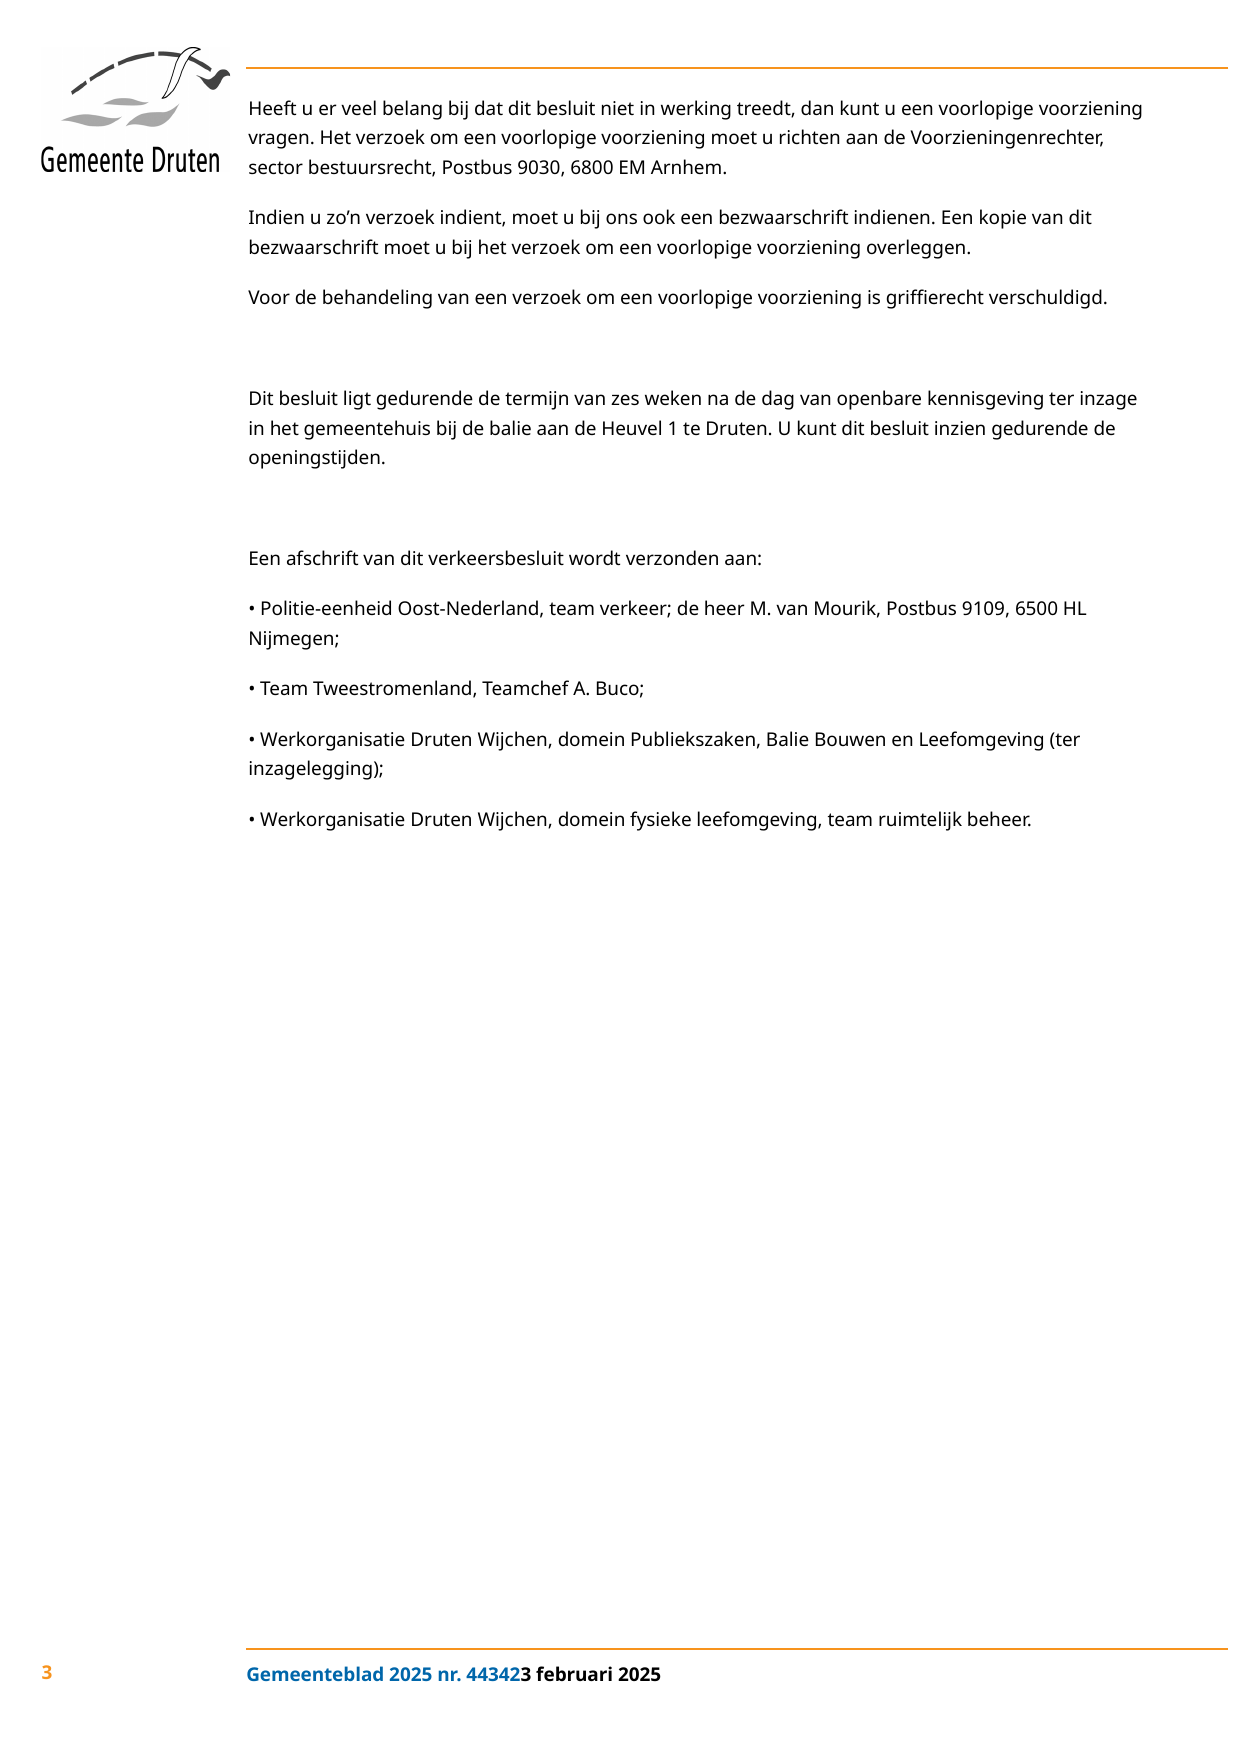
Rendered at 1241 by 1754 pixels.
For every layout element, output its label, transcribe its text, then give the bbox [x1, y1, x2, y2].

text Voor de behandeling van een verzoek om een voorlopige voorziening is griffierecht verschuldigd. [248, 284, 1152, 310]
text • Werkorganisatie Druten Wijchen, domein Publiekszaken, Balie Bouwen en Leefomgeving (ter inzagelegging); [248, 726, 1152, 781]
picture [41, 47, 231, 172]
text Heeft u er veel belang bij dat dit besluit niet in werking treedt, dan kunt u een voorlopige voorziening vragen. Het verzoek om een voorlopige voorziening moet u richten aan de Voorzieningenrechter, sector bestuursrecht, Postbus 9030, 6800 EM Arnhem. [248, 95, 1152, 180]
text Dit besluit ligt gedurende de termijn van zes weken na de dag van openbare kennisgeving ter inzage in het gemeentehuis bij de balie aan de Heuvel 1 te Druten. U kunt dit besluit inzien gedurende de openingstijden. [248, 385, 1152, 470]
text • Politie-eenheid Oost-Nederland, team verkeer; de heer M. van Mourik, Postbus 9109, 6500 HL Nijmegen; [248, 596, 1152, 651]
text Indien u zo’n verzoek indient, moet u bij ons ook een bezwaarschrift indienen. Een kopie van dit bezwaarschrift moet u bij het verzoek om een voorlopige voorziening overleggen. [248, 204, 1152, 260]
text • Werkorganisatie Druten Wijchen, domein fysieke leefomgeving, team ruimtelijk beheer. [248, 806, 1152, 832]
text • Team Tweestromenland, Teamchef A. Buco; [248, 676, 1152, 701]
text Een afschrift van dit verkeersbesluit wordt verzonden aan: [248, 545, 1152, 571]
